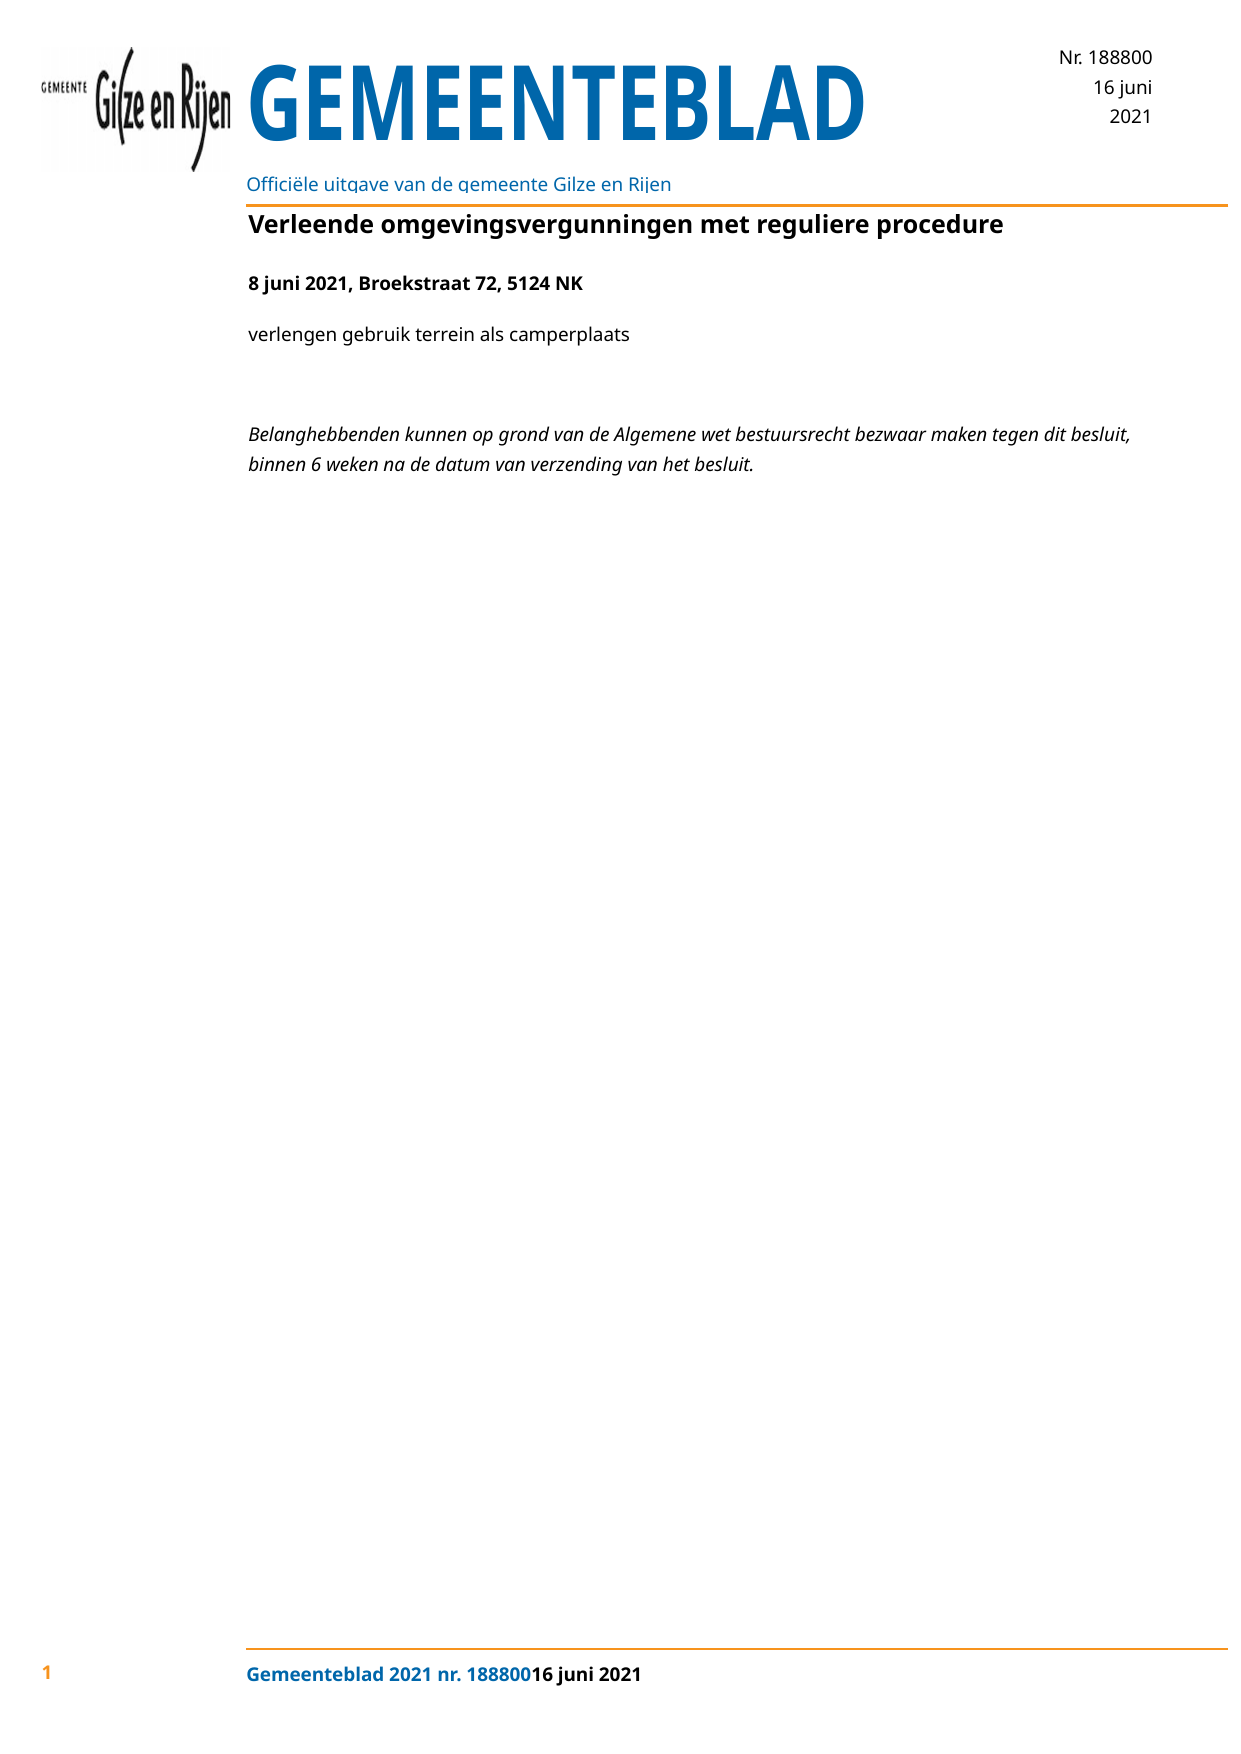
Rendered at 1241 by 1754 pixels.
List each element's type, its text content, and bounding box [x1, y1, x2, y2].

text 8 juni 2021, Broekstraat 72, 5124 NK [248, 270, 1152, 296]
text Verleende omgevingsvergunningen met reguliere procedure [248, 207, 1152, 241]
text verlengen gebruik terrein als camperplaats [248, 321, 1152, 346]
text Belanghebbenden kunnen op grond van de Algemene wet bestuursrecht bezwaar maken tegen dit besluit, binnen 6 weken na de datum van verzending van het besluit. [248, 422, 1152, 477]
picture [41, 47, 231, 172]
